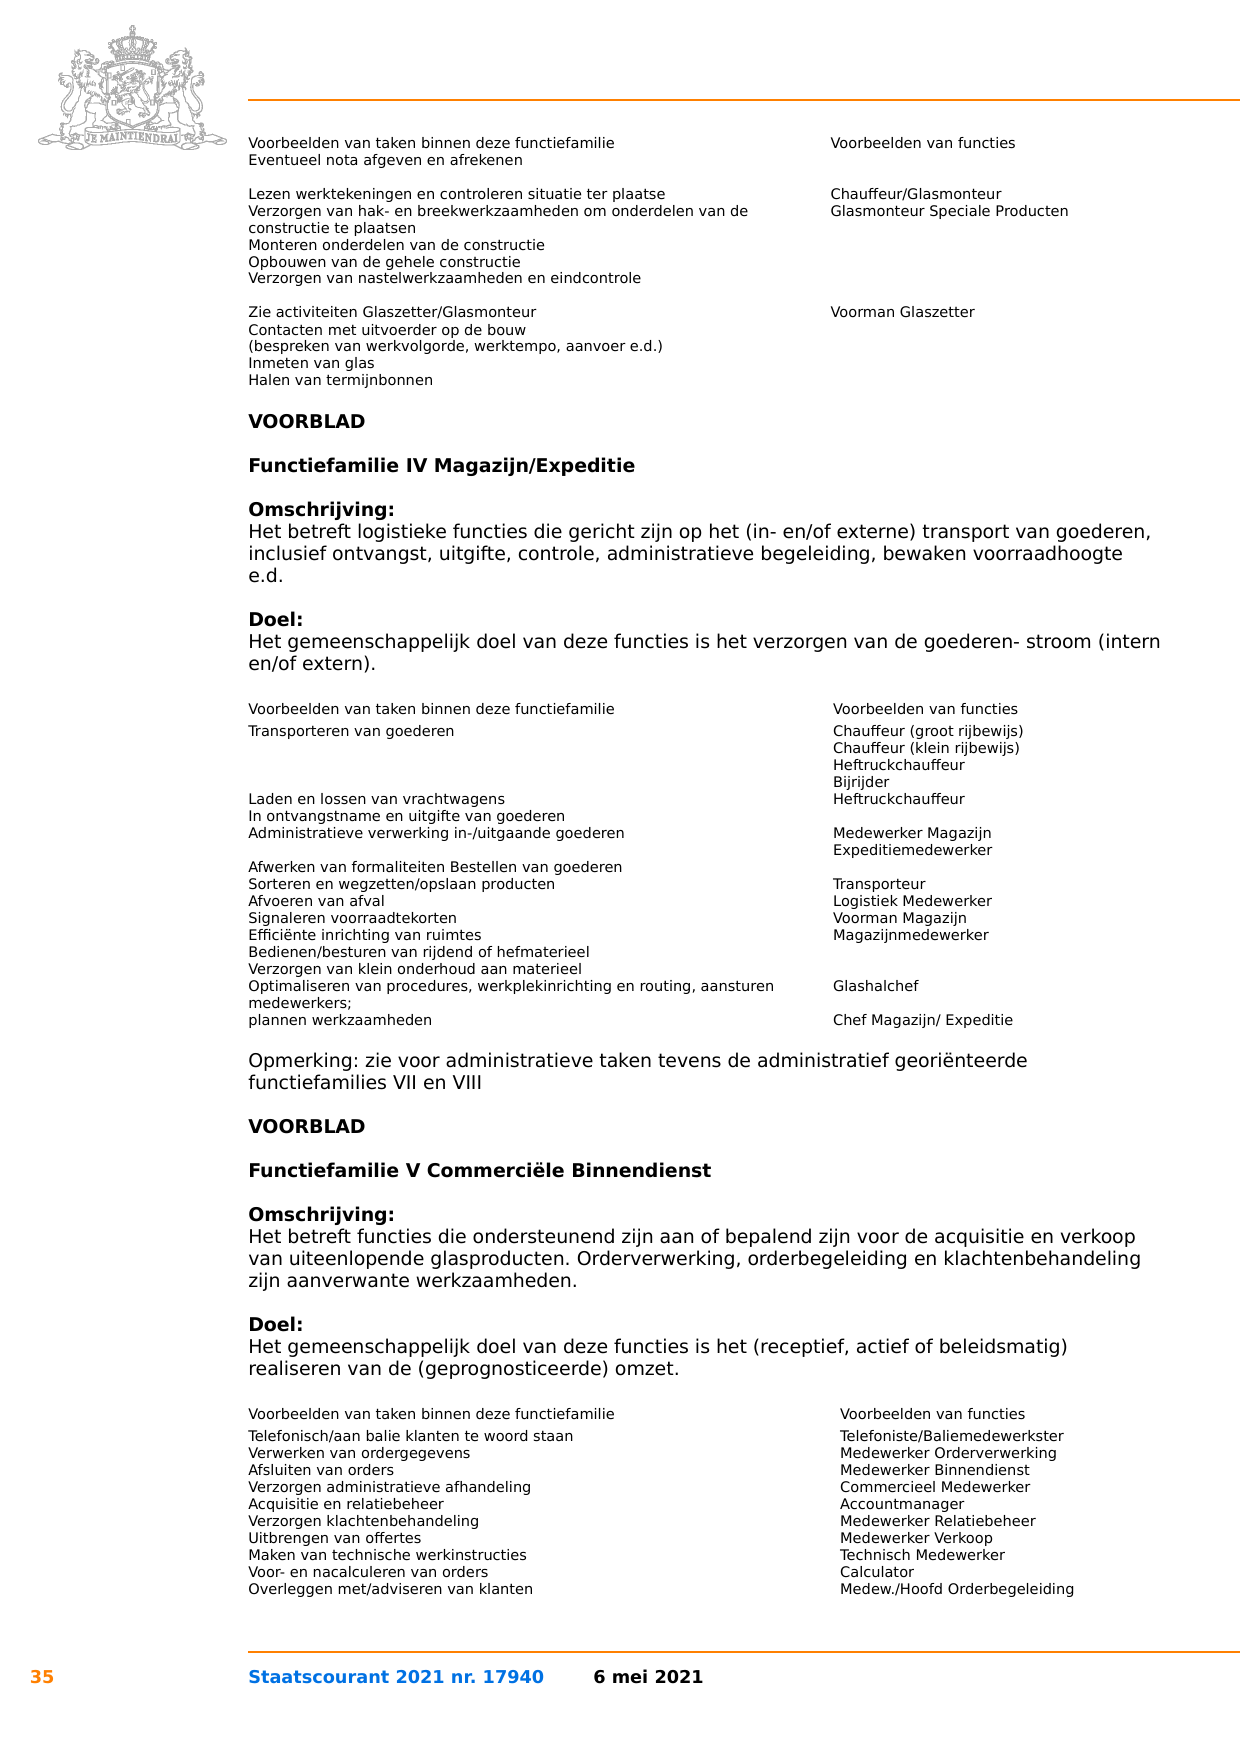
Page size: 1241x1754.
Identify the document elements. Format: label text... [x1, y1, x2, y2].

table_cell Verzorgen van hak- en breekwerkzaamheden om onderdelen van de constructie te plaatsen [248, 203, 824, 236]
table_header Voorbeelden van functies [824, 130, 1163, 152]
table_cell In ontvangstname en uitgifte van goederen [248, 808, 827, 825]
table_cell [827, 808, 1163, 825]
table_cell Bedienen/besturen van rijdend of hefmaterieel [248, 944, 827, 961]
table_cell Verzorgen klachtenbehandeling [248, 1513, 834, 1530]
table_cell [824, 236, 1163, 253]
table_cell [824, 372, 1163, 389]
table_cell Transporteren van goederen [248, 718, 827, 740]
table_cell [248, 288, 824, 304]
table_cell Chauffeur (klein rijbewijs) [827, 740, 1163, 757]
subtitle Functiefamilie V Commerciële Binnendienst [248, 1160, 1163, 1182]
table_cell Chauffeur (groot rijbewijs) [827, 718, 1163, 740]
text Doel: [248, 609, 1163, 631]
text Het gemeenschappelijk doel van deze functies is het (receptief, actief of beleidsmatig) realiseren van de (geprognosticeerde) omzet. [248, 1336, 1163, 1379]
table_header Voorbeelden van functies [827, 696, 1163, 718]
table_cell Glasmonteur Speciale Producten [824, 203, 1163, 236]
table_cell Monteren onderdelen van de constructie [248, 236, 824, 253]
table_cell Chef Magazijn/ Expeditie [827, 1011, 1163, 1028]
table_cell [824, 270, 1163, 287]
table_cell Afsluiten van orders [248, 1462, 834, 1479]
table_cell [824, 338, 1163, 355]
table_cell Transporteur [827, 876, 1163, 893]
subtitle VOORBLAD [248, 1116, 1163, 1138]
table_cell Laden en lossen van vrachtwagens [248, 791, 827, 808]
table_cell Verzorgen van klein onderhoud aan materieel [248, 961, 827, 977]
table_cell [824, 254, 1163, 270]
table_cell Medewerker Binnendienst [834, 1462, 1163, 1479]
table_cell Expeditiemedewerker [827, 842, 1163, 859]
table_cell (bespreken van werkvolgorde, werktempo, aanvoer e.d.) [248, 338, 824, 355]
table_cell Zie activiteiten Glaszetter/Glasmonteur [248, 304, 824, 321]
table_cell Eventueel nota afgeven en afrekenen [248, 152, 824, 168]
subtitle VOORBLAD [248, 411, 1163, 433]
table_cell [248, 842, 827, 859]
table_cell Accountmanager [834, 1496, 1163, 1513]
table_cell Overleggen met/adviseren van klanten [248, 1581, 834, 1598]
text Het gemeenschappelijk doel van deze functies is het verzorgen van de goederen- stroom (intern en/of extern). [248, 631, 1163, 674]
table_cell Acquisitie en relatiebeheer [248, 1496, 834, 1513]
table_cell [824, 169, 1163, 186]
table_cell Uitbrengen van offertes [248, 1530, 834, 1547]
table_cell Lezen werktekeningen en controleren situatie ter plaatse [248, 186, 824, 202]
table_header Voorbeelden van taken binnen deze functiefamilie [248, 696, 827, 718]
table_cell [824, 152, 1163, 168]
table_cell plannen werkzaamheden [248, 1011, 827, 1028]
table_cell Calculator [834, 1564, 1163, 1581]
picture [38, 25, 227, 150]
table_cell Medewerker Orderverwerking [834, 1445, 1163, 1462]
table_cell Telefonisch/aan balie klanten te woord staan [248, 1423, 834, 1445]
table_cell Optimaliseren van procedures, werkplekinrichting en routing, aansturen medewerkers; [248, 978, 827, 1011]
table_cell Technisch Medewerker [834, 1547, 1163, 1564]
table_cell Heftruckchauffeur [827, 791, 1163, 808]
table_cell [248, 774, 827, 791]
table_header Voorbeelden van functies [834, 1401, 1163, 1423]
text Het betreft logistieke functies die gericht zijn op het (in- en/of externe) transport van goederen, inclusief ontvangst, uitgifte, controle, administratieve begeleiding, bewaken voorraadhoogte e.d. [248, 521, 1163, 587]
table_cell [824, 321, 1163, 338]
table_cell Voor- en nacalculeren van orders [248, 1564, 834, 1581]
table_cell Administratieve verwerking in-/uitgaande goederen [248, 825, 827, 842]
table_cell Heftruckchauffeur [827, 757, 1163, 774]
table_cell [827, 944, 1163, 961]
table_cell [827, 859, 1163, 876]
table_cell Magazijnmedewerker [827, 927, 1163, 943]
table_cell [824, 355, 1163, 372]
table_cell Voorman Glaszetter [824, 304, 1163, 321]
table_cell Efficiënte inrichting van ruimtes [248, 927, 827, 943]
table_cell Medewerker Magazijn [827, 825, 1163, 842]
table_header Voorbeelden van taken binnen deze functiefamilie [248, 1401, 834, 1423]
text Omschrijving: [248, 1204, 1163, 1226]
table_cell Sorteren en wegzetten/opslaan producten [248, 876, 827, 893]
table_cell Halen van termijnbonnen [248, 372, 824, 389]
text Het betreft functies die ondersteunend zijn aan of bepalend zijn voor de acquisitie en verkoop van uiteenlopende glasproducten. Orderverwerking, orderbegeleiding en klachtenbehandeling zijn aanverwante werkzaamheden. [248, 1226, 1163, 1292]
table_cell [248, 740, 827, 757]
table_cell Afwerken van formaliteiten Bestellen van goederen [248, 859, 827, 876]
table_cell Bijrijder [827, 774, 1163, 791]
table_cell Medewerker Relatiebeheer [834, 1513, 1163, 1530]
table_cell Signaleren voorraadtekorten [248, 910, 827, 927]
table_cell Glashalchef [827, 978, 1163, 1011]
table_cell [824, 288, 1163, 304]
table_cell Verzorgen administratieve afhandeling [248, 1479, 834, 1496]
table_cell Medew./Hoofd Orderbegeleiding [834, 1581, 1163, 1598]
table_cell [248, 757, 827, 774]
table_cell Inmeten van glas [248, 355, 824, 372]
table_cell Chauffeur/Glasmonteur [824, 186, 1163, 202]
table_cell Voorman Magazijn [827, 910, 1163, 927]
text Opmerking: zie voor administratieve taken tevens de administratief georiënteerde functiefamilies VII en VIII [248, 1050, 1163, 1094]
table_cell Maken van technische werkinstructies [248, 1547, 834, 1564]
text Doel: [248, 1314, 1163, 1336]
table_cell Contacten met uitvoerder op de bouw [248, 321, 824, 338]
table_header Voorbeelden van taken binnen deze functiefamilie [248, 130, 824, 152]
table_cell Commercieel Medewerker [834, 1479, 1163, 1496]
table_cell Verzorgen van nastelwerkzaamheden en eindcontrole [248, 270, 824, 287]
table_cell Logistiek Medewerker [827, 893, 1163, 909]
subtitle Functiefamilie IV Magazijn/Expeditie [248, 455, 1163, 477]
table_cell Medewerker Verkoop [834, 1530, 1163, 1547]
table_cell Afvoeren van afval [248, 893, 827, 909]
table_cell [827, 961, 1163, 977]
table_cell Opbouwen van de gehele constructie [248, 254, 824, 270]
table_cell Verwerken van ordergegevens [248, 1445, 834, 1462]
text Omschrijving: [248, 499, 1163, 521]
table_cell Telefoniste/Baliemedewerkster [834, 1423, 1163, 1445]
table_cell [248, 169, 824, 186]
